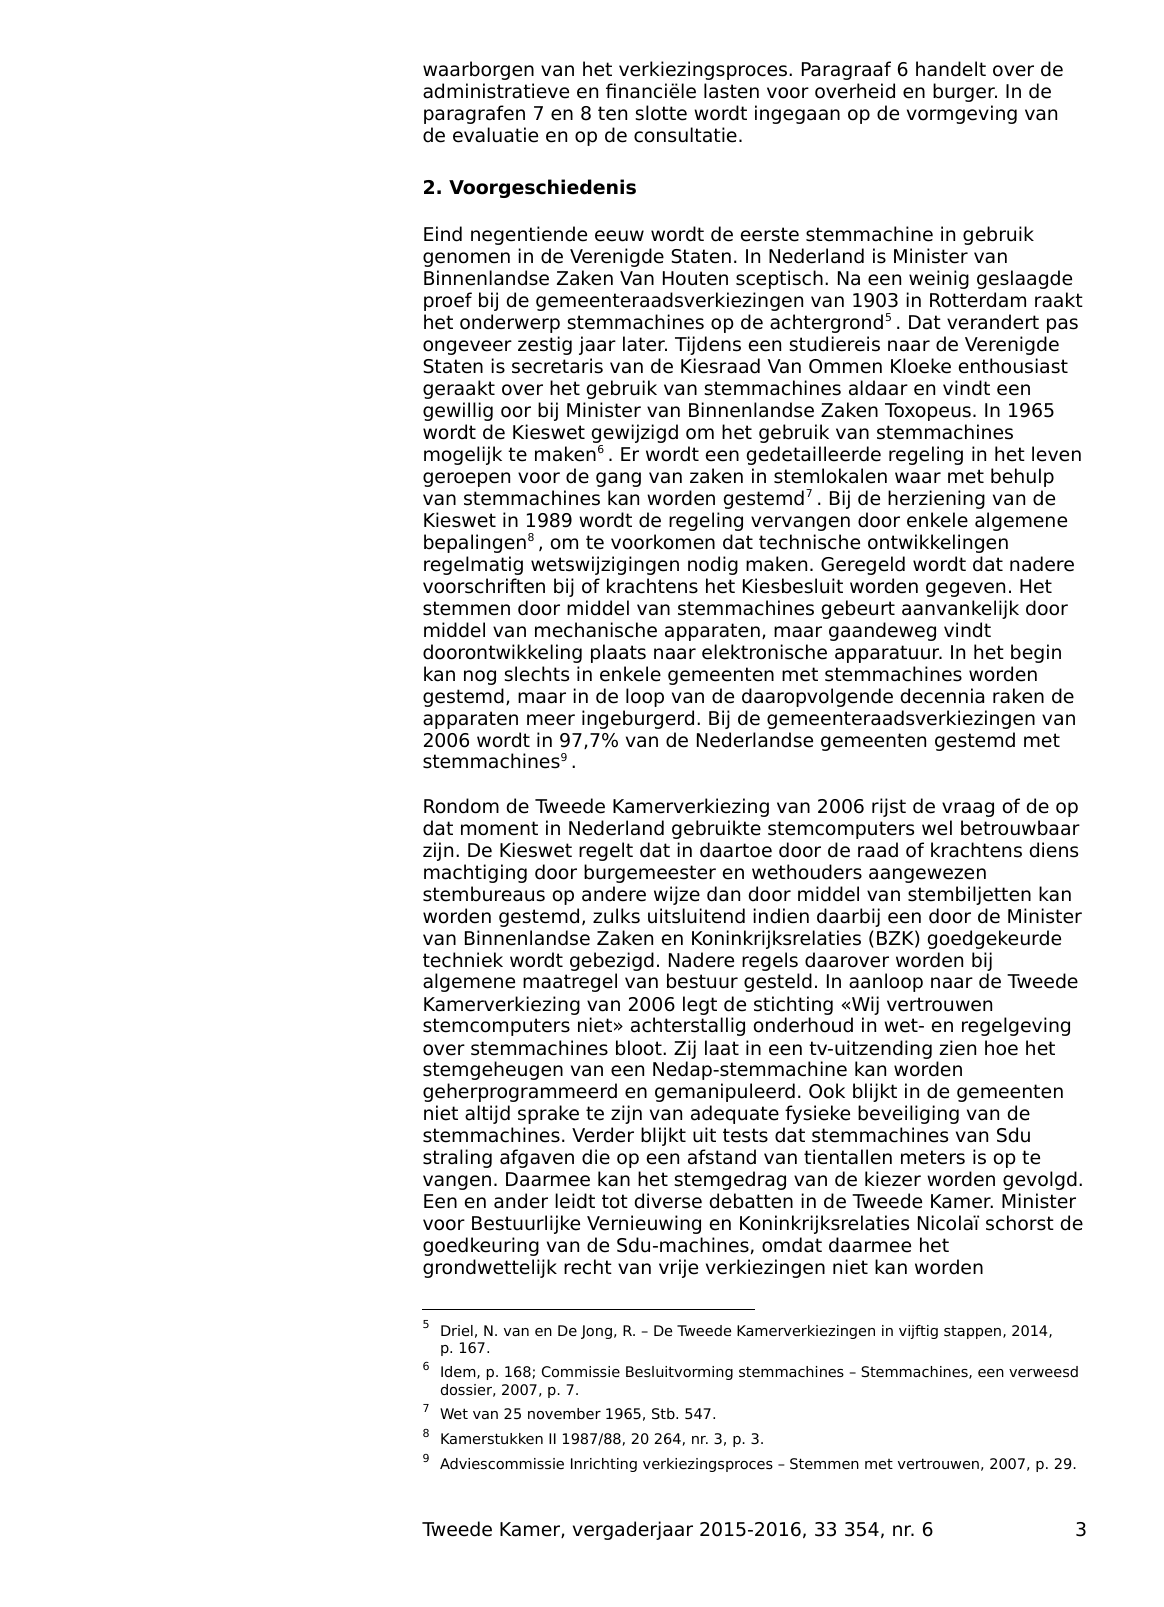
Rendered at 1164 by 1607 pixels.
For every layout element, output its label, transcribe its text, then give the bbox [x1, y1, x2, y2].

text Kamerstukken II 1987/88, 20 264, nr. 3, p. 3. [422, 1427, 1087, 1449]
text Rondom de Tweede Kamerverkiezing van 2006 rijst de vraag of de op dat moment in Nederland gebruikte stemcomputers wel betrouwbaar zijn. De Kieswet regelt dat in daartoe door de raad of krachtens diens machtiging door burgemeester en wethouders aangewezen stembureaus op andere wijze dan door middel van stembiljetten kan worden gestemd, zulks uitsluitend indien daarbij een door de Minister van Binnenlandse Zaken en Koninkrijksrelaties (BZK) goedgekeurde techniek wordt gebezigd. Nadere regels daarover worden bij algemene maatregel van bestuur gesteld. In aanloop naar de Tweede Kamerverkiezing van 2006 legt de stichting «Wij vertrouwen stemcomputers niet» achterstallig onderhoud in wet- en regelgeving over stemmachines bloot. Zij laat in een tv-uitzending zien hoe het stemgeheugen van een Nedap-stemmachine kan worden geherprogrammeerd en gemanipuleerd. Ook blijkt in de gemeenten niet altijd sprake te zijn van adequate fysieke beveiliging van de stemmachines. Verder blijkt uit tests dat stemmachines van Sdu straling afgaven die op een afstand van tientallen meters is op te vangen. Daarmee kan het stemgedrag van de kiezer worden gevolgd. Een en ander leidt tot diverse debatten in de Tweede Kamer. Minister voor Bestuurlijke Vernieuwing en Koninkrijksrelaties Nicolaï schorst de goedkeuring van de Sdu-machines, omdat daarmee het grondwettelijk recht van vrije verkiezingen niet kan worden [422, 796, 1087, 1279]
subtitle 2. Voorgeschiedenis [422, 177, 1087, 199]
text Eind negentiende eeuw wordt de eerste stemmachine in gebruik genomen in de Verenigde Staten. In Nederland is Minister van Binnenlandse Zaken Van Houten sceptisch. Na een weinig geslaagde proef bij de gemeenteraadsverkiezingen van 1903 in Rotterdam raakt het onderwerp stemmachines op de achtergrond. Dat verandert pas ongeveer zestig jaar later. Tijdens een studiereis naar de Verenigde Staten is secretaris van de Kiesraad Van Ommen Kloeke enthousiast geraakt over het gebruik van stemmachines aldaar en vindt een gewillig oor bij Minister van Binnenlandse Zaken Toxopeus. In 1965 wordt de Kieswet gewijzigd om het gebruik van stemmachines mogelijk te maken. Er wordt een gedetailleerde regeling in het leven geroepen voor de gang van zaken in stemlokalen waar met behulp van stemmachines kan worden gestemd. Bij de herziening van de Kieswet in 1989 wordt de regeling vervangen door enkele algemene bepalingen, om te voorkomen dat technische ontwikkelingen regelmatig wetswijzigingen nodig maken. Geregeld wordt dat nadere voorschriften bij of krachtens het Kiesbesluit worden gegeven. Het stemmen door middel van stemmachines gebeurt aanvankelijk door middel van mechanische apparaten, maar gaandeweg vindt doorontwikkeling plaats naar elektronische apparatuur. In het begin kan nog slechts in enkele gemeenten met stemmachines worden gestemd, maar in de loop van de daaropvolgende decennia raken de apparaten meer ingeburgerd. Bij de gemeenteraadsverkiezingen van 2006 wordt in 97,7% van de Nederlandse gemeenten gestemd met stemmachines. [422, 224, 1087, 773]
text waarborgen van het verkiezingsproces. Paragraaf 6 handelt over de administratieve en financiële lasten voor overheid en burger. In de paragrafen 7 en 8 ten slotte wordt ingegaan op de vormgeving van de evaluatie en op de consultatie. [422, 59, 1087, 147]
text Adviescommissie Inrichting verkiezingsproces – Stemmen met vertrouwen, 2007, p. 29. [422, 1452, 1087, 1474]
text Idem, p. 168; Commissie Besluitvorming stemmachines – Stemmachines, een verweesd dossier, 2007, p. 7. [422, 1360, 1087, 1399]
text Driel, N. van en De Jong, R. – De Tweede Kamerverkiezingen in vijftig stappen, 2014, p. 167. [422, 1318, 1087, 1357]
text Wet van 25 november 1965, Stb. 547. [422, 1402, 1087, 1424]
